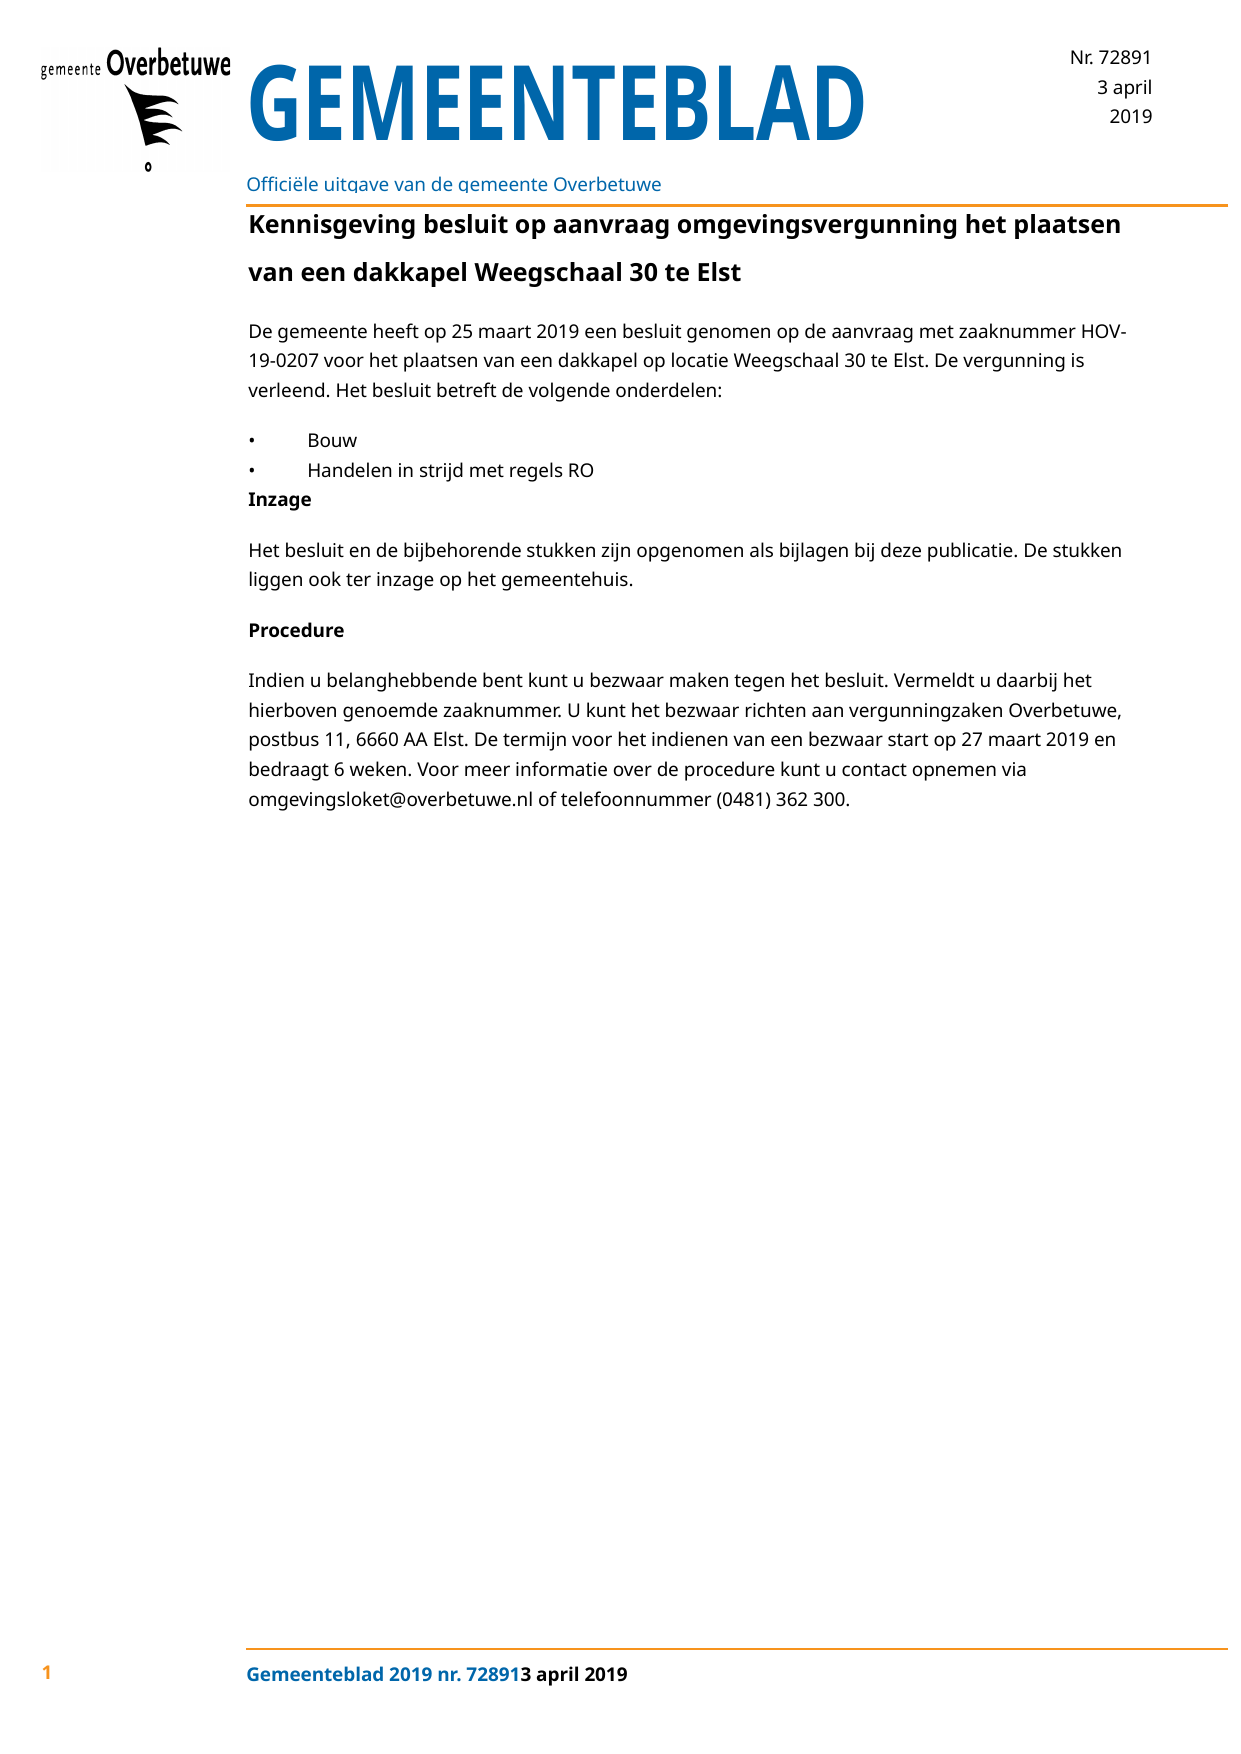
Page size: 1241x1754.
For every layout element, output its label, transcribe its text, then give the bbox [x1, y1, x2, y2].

picture [41, 47, 231, 172]
list Handelen in strijd met regels RO [248, 457, 1152, 483]
text Inzage [248, 487, 1152, 512]
text De gemeente heeft op 25 maart 2019 een besluit genomen op de aanvraag met zaaknummer HOV-19-0207 voor het plaatsen van een dakkapel op locatie Weegschaal 30 te Elst. De vergunning is verleend. Het besluit betreft de volgende onderdelen: [248, 318, 1152, 403]
text Het besluit en de bijbehorende stukken zijn opgenomen als bijlagen bij deze publicatie. De stukken liggen ook ter inzage op het gemeentehuis. [248, 537, 1152, 592]
text Indien u belanghebbende bent kunt u bezwaar maken tegen het besluit. Vermeldt u daarbij het hierboven genoemde zaaknummer. U kunt het bezwaar richten aan vergunningzaken Overbetuwe, postbus 11, 6660 AA Elst. De termijn voor het indienen van een bezwaar start op 27 maart 2019 en bedraagt 6 weken. Voor meer informatie over de procedure kunt u contact opnemen via omgevingsloket@overbetuwe.nl of telefoonnummer (0481) 362 300. [248, 667, 1152, 812]
text Procedure [248, 617, 1152, 643]
list Bouw [248, 427, 1152, 453]
text Kennisgeving besluit op aanvraag omgevingsvergunning het plaatsen van een dakkapel Weegschaal 30 te Elst [248, 207, 1152, 288]
